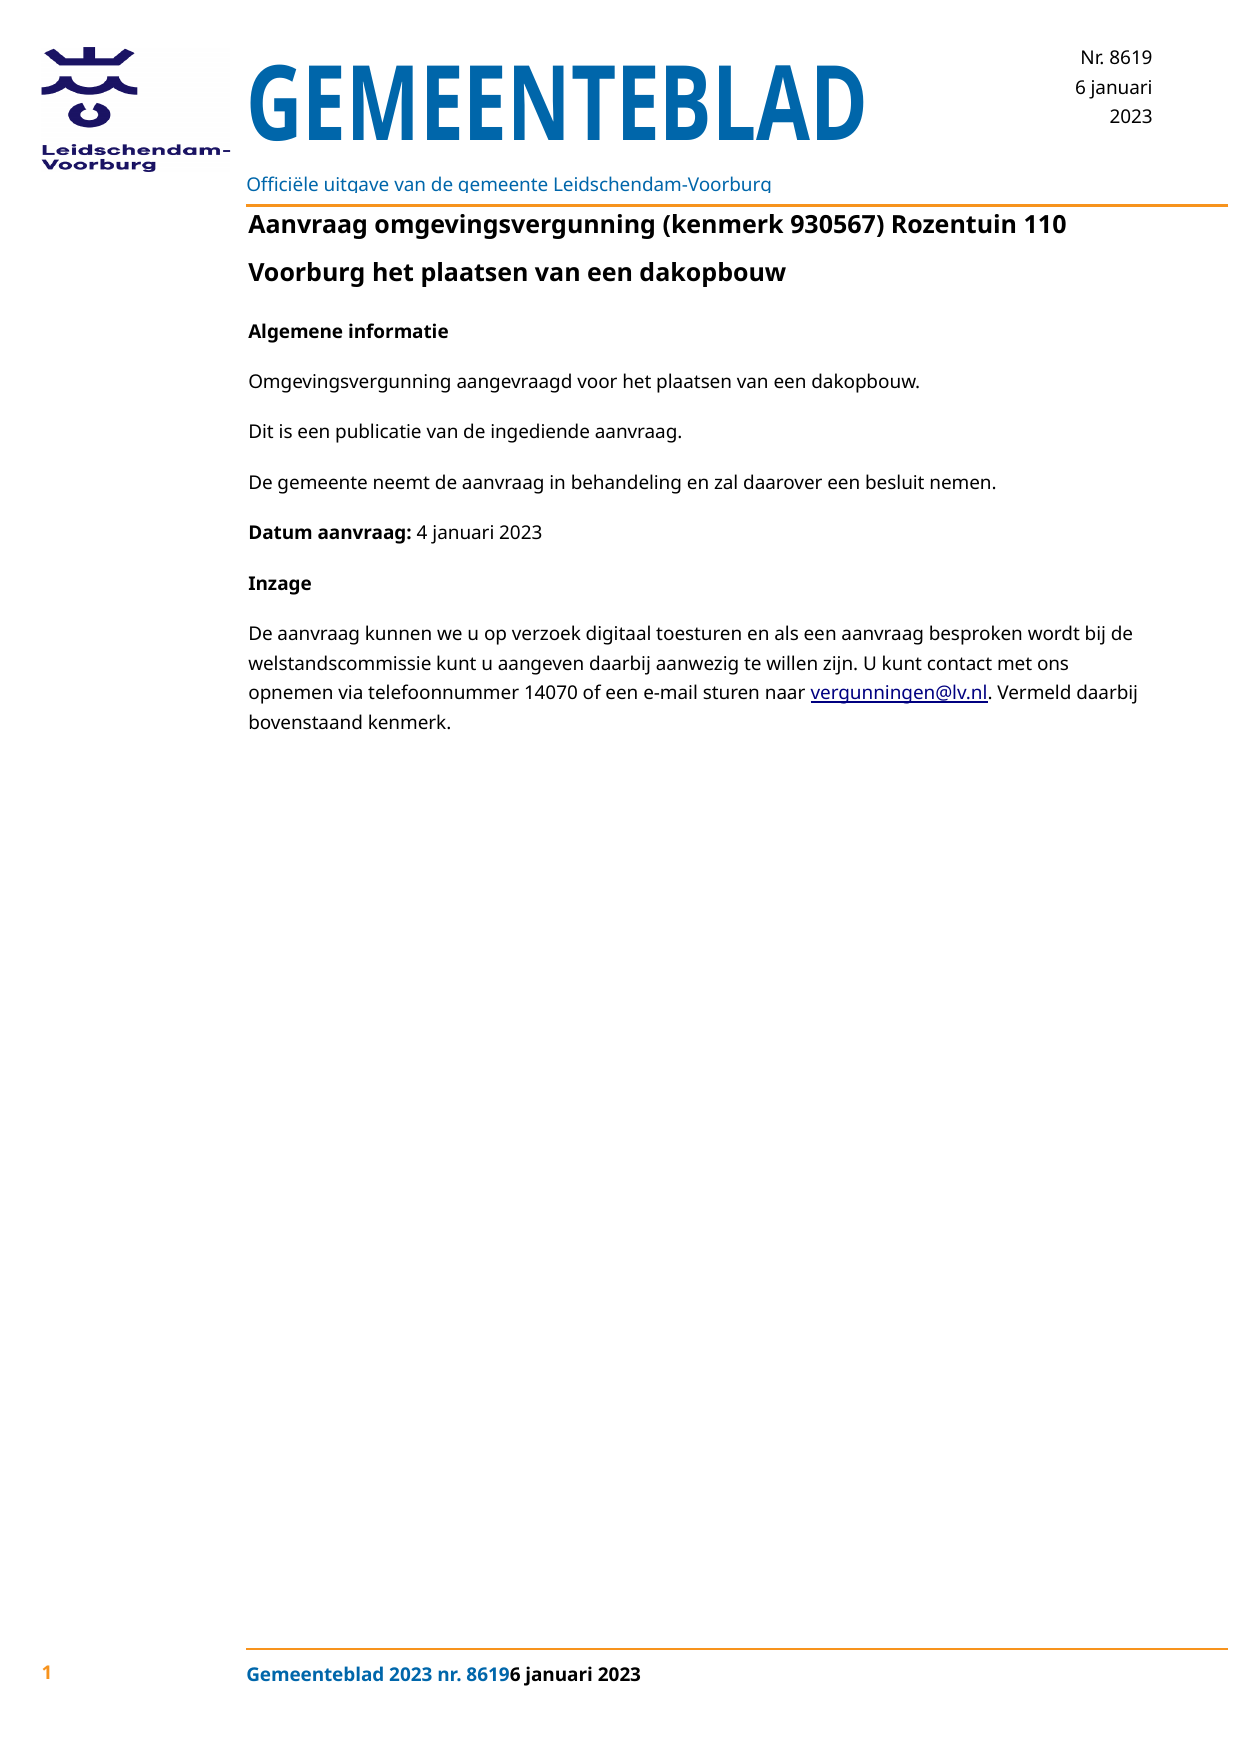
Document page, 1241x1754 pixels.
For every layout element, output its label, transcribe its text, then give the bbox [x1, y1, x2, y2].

text Omgevingsvergunning aangevraagd voor het plaatsen van een dakopbouw. [248, 368, 1152, 394]
text De aanvraag kunnen we u op verzoek digitaal toesturen en als een aanvraag besproken wordt bij de welstandscommissie kunt u aangeven daarbij aanwezig te willen zijn. U kunt contact met ons opnemen via telefoonnummer 14070 of een e-mail sturen naar vergunningen@lv.nl. Vermeld daarbij bovenstaand kenmerk. [248, 620, 1152, 735]
text Inzage [248, 570, 1152, 596]
text De gemeente neemt de aanvraag in behandeling en zal daarover een besluit nemen. [248, 469, 1152, 495]
text Aanvraag omgevingsvergunning (kenmerk 930567) Rozentuin 110 Voorburg het plaatsen van een dakopbouw [248, 207, 1152, 288]
picture [41, 47, 231, 172]
text Datum aanvraag: 4 januari 2023 [248, 519, 1152, 545]
text Algemene informatie [248, 318, 1152, 344]
text Dit is een publicatie van de ingediende aanvraag. [248, 419, 1152, 444]
